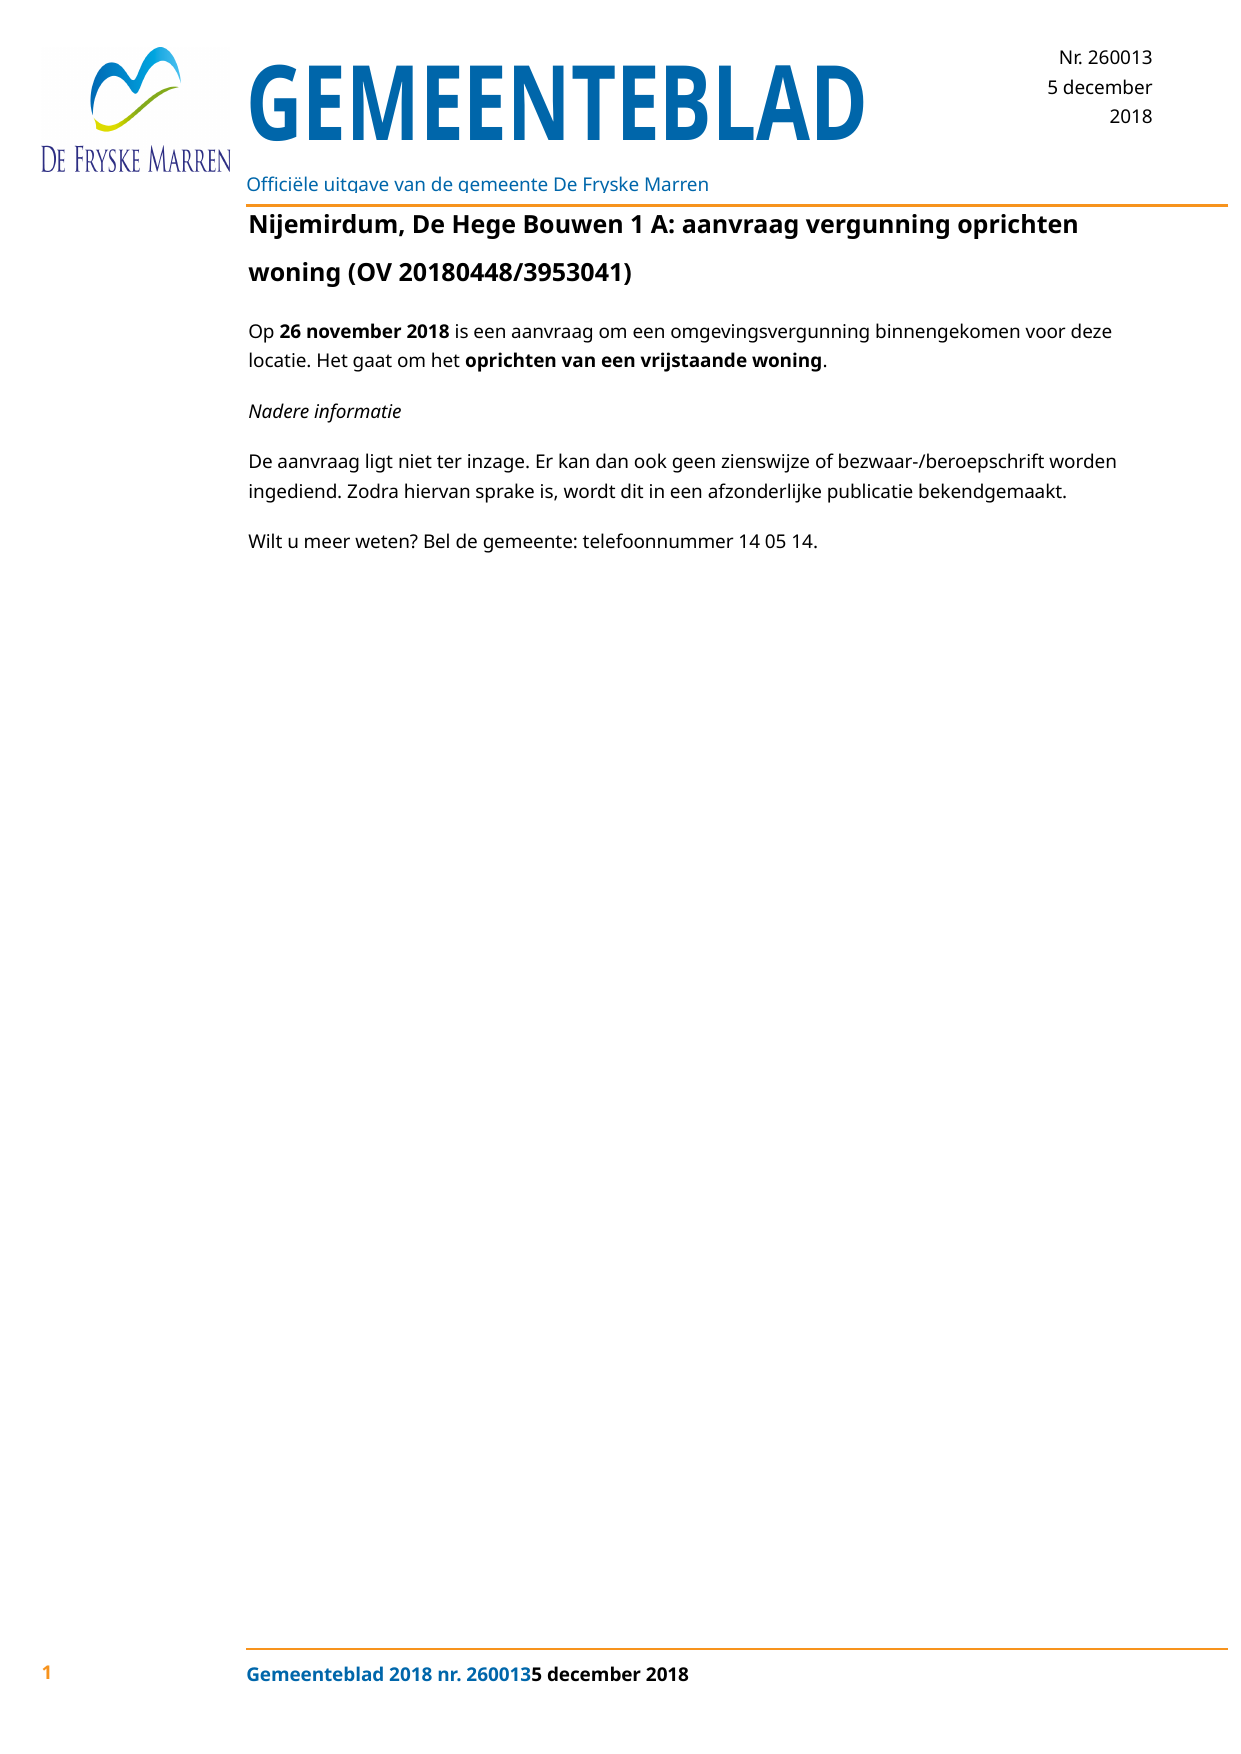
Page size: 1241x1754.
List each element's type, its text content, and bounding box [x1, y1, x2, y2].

text Op 26 november 2018 is een aanvraag om een omgevingsvergunning binnengekomen voor deze locatie. Het gaat om het oprichten van een vrijstaande woning. [248, 318, 1152, 373]
picture [41, 47, 231, 172]
text Wilt u meer weten? Bel de gemeente: telefoonnummer 14 05 14. [248, 528, 1152, 554]
text Nadere informatie [248, 398, 1152, 424]
text De aanvraag ligt niet ter inzage. Er kan dan ook geen zienswijze of bezwaar-/beroepschrift worden ingediend. Zodra hiervan sprake is, wordt dit in een afzonderlijke publicatie bekendgemaakt. [248, 448, 1152, 504]
text Nijemirdum, De Hege Bouwen 1 A: aanvraag vergunning oprichten woning (OV 20180448/3953041) [248, 207, 1152, 288]
